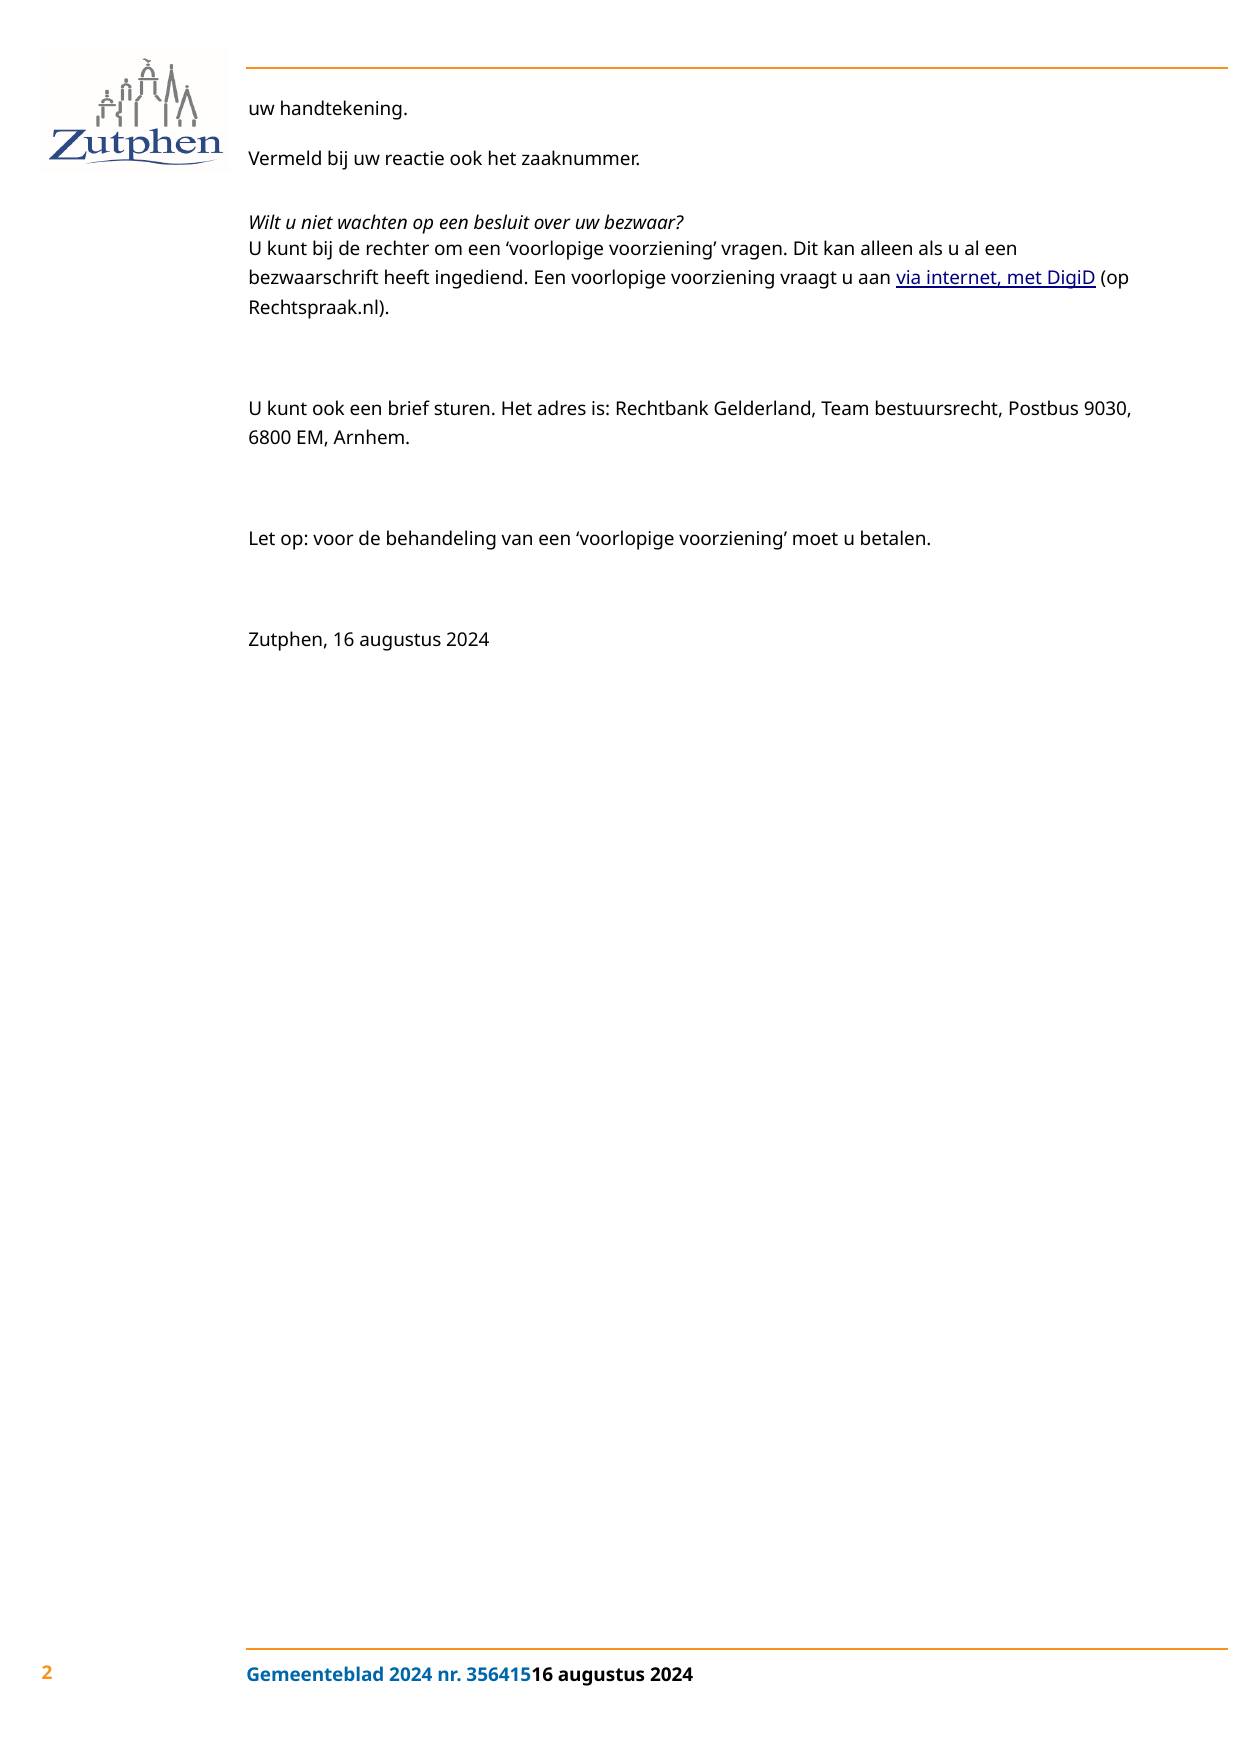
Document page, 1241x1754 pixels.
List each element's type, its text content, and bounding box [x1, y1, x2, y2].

text Vermeld bij uw reactie ook het zaaknummer. [248, 145, 1152, 171]
text U kunt ook een brief sturen. Het adres is: Rechtbank Gelderland, Team bestuursrecht, Postbus 9030, 6800 EM, Arnhem. [248, 395, 1152, 450]
text U kunt bij de rechter om een ‘voorlopige voorziening’ vragen. Dit kan alleen als u al een bezwaarschrift heeft ingediend. Een voorlopige voorziening vraagt u aan via internet, met DigiD (op Rechtspraak.nl). [248, 235, 1152, 320]
text Zutphen, 16 augustus 2024 [248, 626, 1152, 652]
text Let op: voor de behandeling van een ‘voorlopige voorziening’ moet u betalen. [248, 525, 1152, 551]
text uw handtekening. [248, 95, 1152, 121]
picture [41, 47, 231, 172]
text Wilt u niet wachten op een besluit over uw bezwaar? [248, 209, 1152, 235]
